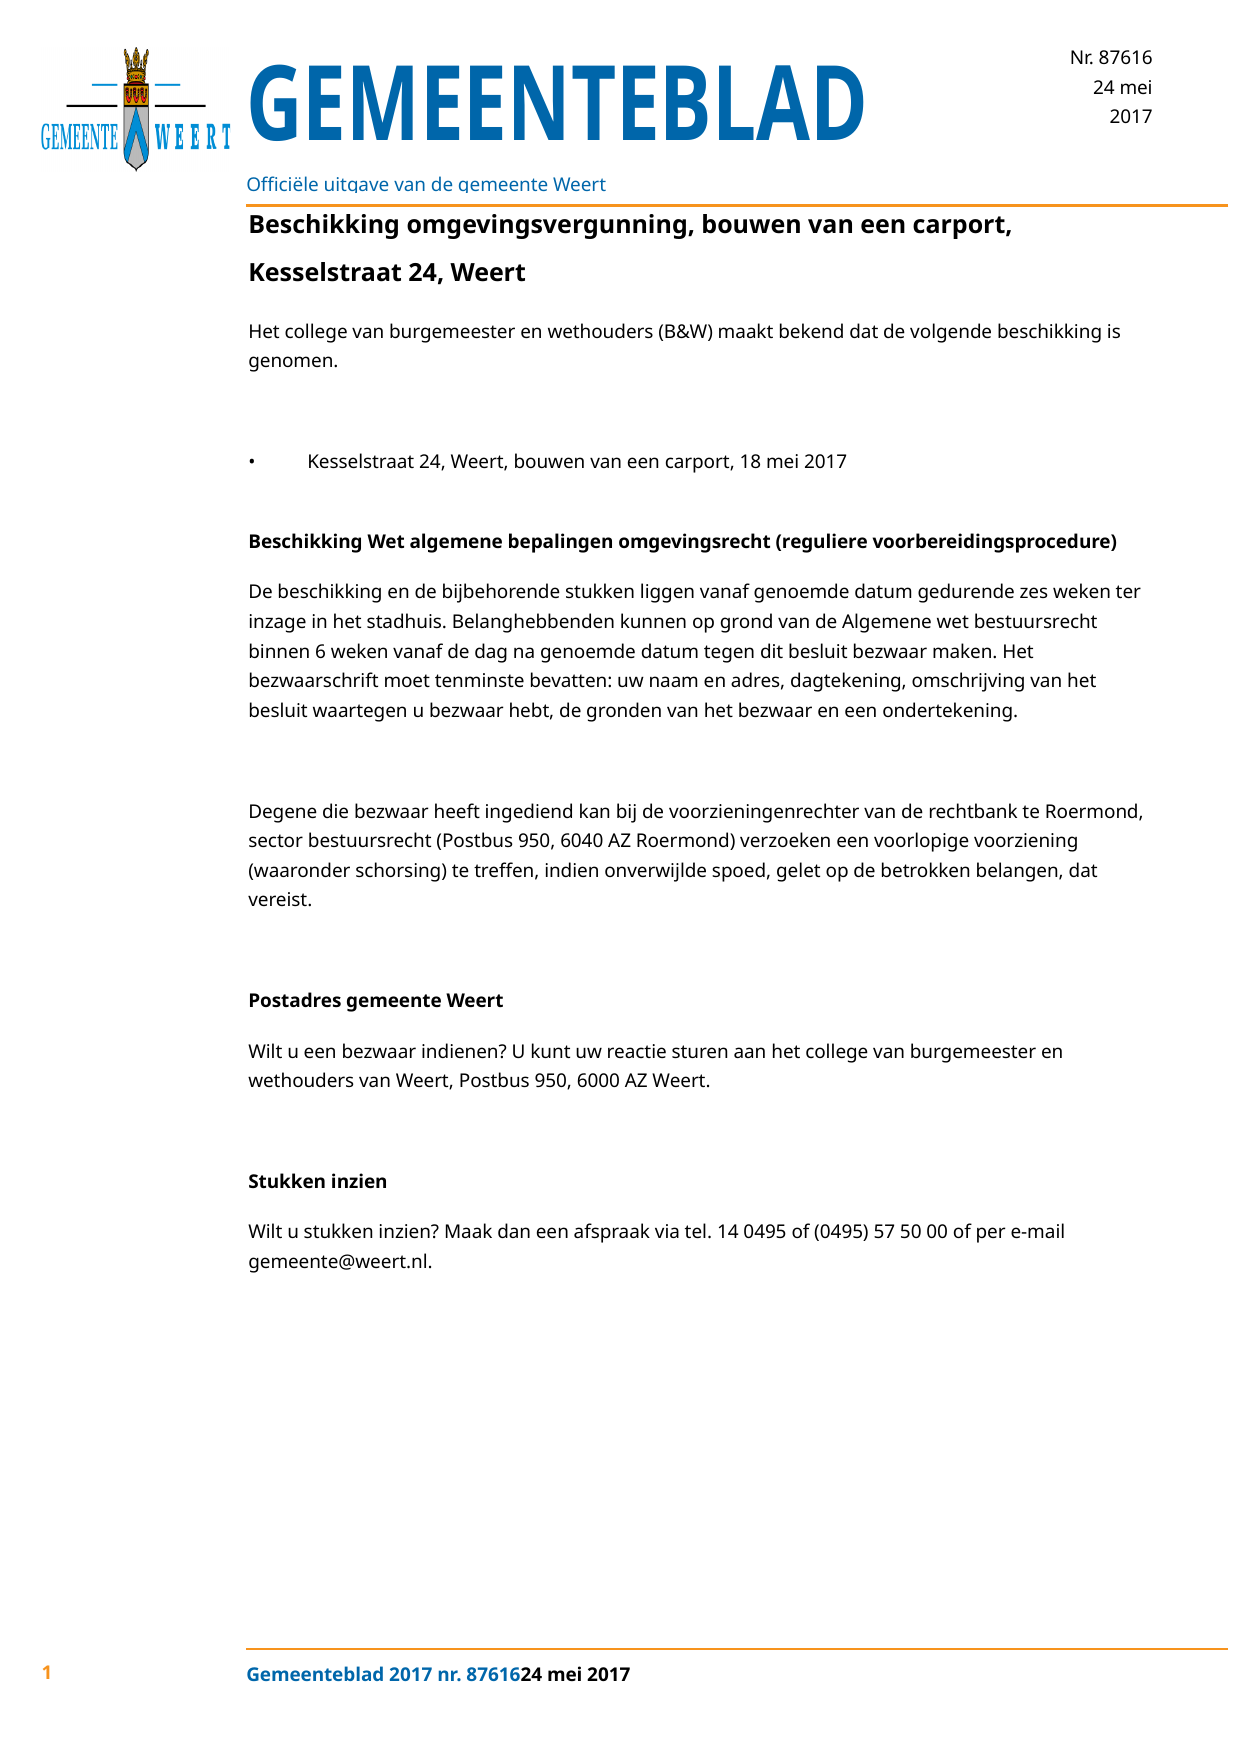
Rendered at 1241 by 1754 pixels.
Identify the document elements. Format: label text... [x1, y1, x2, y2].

picture [41, 47, 231, 172]
text Beschikking Wet algemene bepalingen omgevingsrecht (reguliere voorbereidingsprocedure) [248, 528, 1152, 554]
text Wilt u stukken inzien? Maak dan een afspraak via tel. 14 0495 of (0495) 57 50 00 of per e-mail gemeente@weert.nl. [248, 1219, 1152, 1274]
text De beschikking en de bijbehorende stukken liggen vanaf genoemde datum gedurende zes weken ter inzage in het stadhuis. Belanghebbenden kunnen op grond van de Algemene wet bestuursrecht binnen 6 weken vanaf de dag na genoemde datum tegen dit besluit bezwaar maken. Het bezwaarschrift moet tenminste bevatten: uw naam en adres, dagtekening, omschrijving van het besluit waartegen u bezwaar hebt, de gronden van het bezwaar en een ondertekening. [248, 579, 1152, 723]
text Wilt u een bezwaar indienen? U kunt uw reactie sturen aan het college van burgemeester en wethouders van Weert, Postbus 950, 6000 AZ Weert. [248, 1038, 1152, 1093]
text Degene die bezwaar heeft ingediend kan bij de voorzieningenrechter van de rechtbank te Roermond, sector bestuursrecht (Postbus 950, 6040 AZ Roermond) verzoeken een voorlopige voorziening (waaronder schorsing) te treffen, indien onverwijlde spoed, gelet op de betrokken belangen, dat vereist. [248, 798, 1152, 912]
text Het college van burgemeester en wethouders (B&W) maakt bekend dat de volgende beschikking is genomen. [248, 318, 1152, 373]
list Kesselstraat 24, Weert, bouwen van een carport, 18 mei 2017 [248, 448, 1152, 474]
text Beschikking omgevingsvergunning, bouwen van een carport, Kesselstraat 24, Weert [248, 207, 1152, 288]
text Stukken inzien [248, 1168, 1152, 1194]
text Postadres gemeente Weert [248, 987, 1152, 1013]
